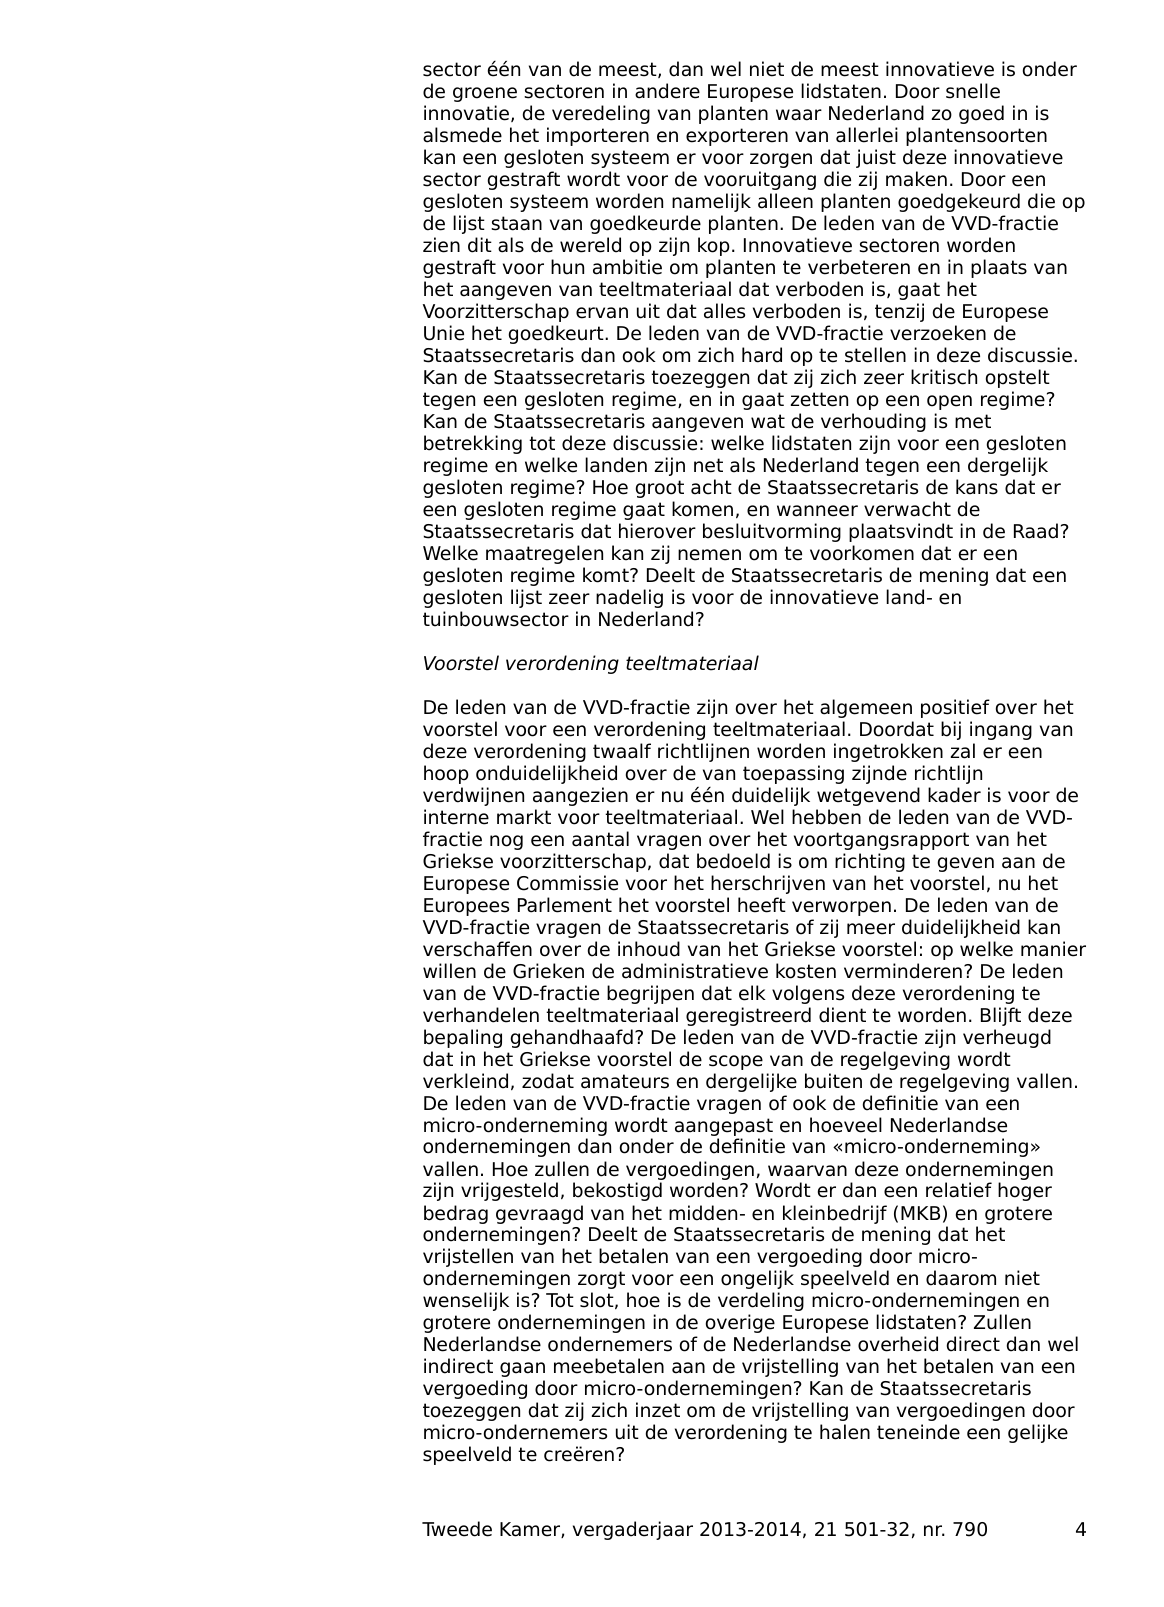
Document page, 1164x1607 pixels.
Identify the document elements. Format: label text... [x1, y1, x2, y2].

subtitle Voorstel verordening teeltmateriaal [422, 653, 1087, 675]
text sector één van de meest, dan wel niet de meest innovatieve is onder de groene sectoren in andere Europese lidstaten. Door snelle innovatie, de veredeling van planten waar Nederland zo goed in is alsmede het importeren en exporteren van allerlei plantensoorten kan een gesloten systeem er voor zorgen dat juist deze innovatieve sector gestraft wordt voor de vooruitgang die zij maken. Door een gesloten systeem worden namelijk alleen planten goedgekeurd die op de lijst staan van goedkeurde planten. De leden van de VVD-fractie zien dit als de wereld op zijn kop. Innovatieve sectoren worden gestraft voor hun ambitie om planten te verbeteren en in plaats van het aangeven van teeltmateriaal dat verboden is, gaat het Voorzitterschap ervan uit dat alles verboden is, tenzij de Europese Unie het goedkeurt. De leden van de VVD-fractie verzoeken de Staatssecretaris dan ook om zich hard op te stellen in deze discussie. Kan de Staatssecretaris toezeggen dat zij zich zeer kritisch opstelt tegen een gesloten regime, en in gaat zetten op een open regime? Kan de Staatssecretaris aangeven wat de verhouding is met betrekking tot deze discussie: welke lidstaten zijn voor een gesloten regime en welke landen zijn net als Nederland tegen een dergelijk gesloten regime? Hoe groot acht de Staatssecretaris de kans dat er een gesloten regime gaat komen, en wanneer verwacht de Staatssecretaris dat hierover besluitvorming plaatsvindt in de Raad? Welke maatregelen kan zij nemen om te voorkomen dat er een gesloten regime komt? Deelt de Staatssecretaris de mening dat een gesloten lijst zeer nadelig is voor de innovatieve land- en tuinbouwsector in Nederland? [422, 59, 1087, 631]
text De leden van de VVD-fractie zijn over het algemeen positief over het voorstel voor een verordening teeltmateriaal. Doordat bij ingang van deze verordening twaalf richtlijnen worden ingetrokken zal er een hoop onduidelijkheid over de van toepassing zijnde richtlijn verdwijnen aangezien er nu één duidelijk wetgevend kader is voor de interne markt voor teeltmateriaal. Wel hebben de leden van de VVD-fractie nog een aantal vragen over het voortgangsrapport van het Griekse voorzitterschap, dat bedoeld is om richting te geven aan de Europese Commissie voor het herschrijven van het voorstel, nu het Europees Parlement het voorstel heeft verworpen. De leden van de VVD-fractie vragen de Staatssecretaris of zij meer duidelijkheid kan verschaffen over de inhoud van het Griekse voorstel: op welke manier willen de Grieken de administratieve kosten verminderen? De leden van de VVD-fractie begrijpen dat elk volgens deze verordening te verhandelen teeltmateriaal geregistreerd dient te worden. Blijft deze bepaling gehandhaafd? De leden van de VVD-fractie zijn verheugd dat in het Griekse voorstel de scope van de regelgeving wordt verkleind, zodat amateurs en dergelijke buiten de regelgeving vallen. De leden van de VVD-fractie vragen of ook de definitie van een micro-onderneming wordt aangepast en hoeveel Nederlandse ondernemingen dan onder de definitie van «micro-onderneming» vallen. Hoe zullen de vergoedingen, waarvan deze ondernemingen zijn vrijgesteld, bekostigd worden? Wordt er dan een relatief hoger bedrag gevraagd van het midden- en kleinbedrijf (MKB) en grotere ondernemingen? Deelt de Staatssecretaris de mening dat het vrijstellen van het betalen van een vergoeding door micro-ondernemingen zorgt voor een ongelijk speelveld en daarom niet wenselijk is? Tot slot, hoe is de verdeling micro-ondernemingen en grotere ondernemingen in de overige Europese lidstaten? Zullen Nederlandse ondernemers of de Nederlandse overheid direct dan wel indirect gaan meebetalen aan de vrijstelling van het betalen van een vergoeding door micro-ondernemingen? Kan de Staatssecretaris toezeggen dat zij zich inzet om de vrijstelling van vergoedingen door micro-ondernemers uit de verordening te halen teneinde een gelijke speelveld te creëren? [422, 697, 1087, 1466]
